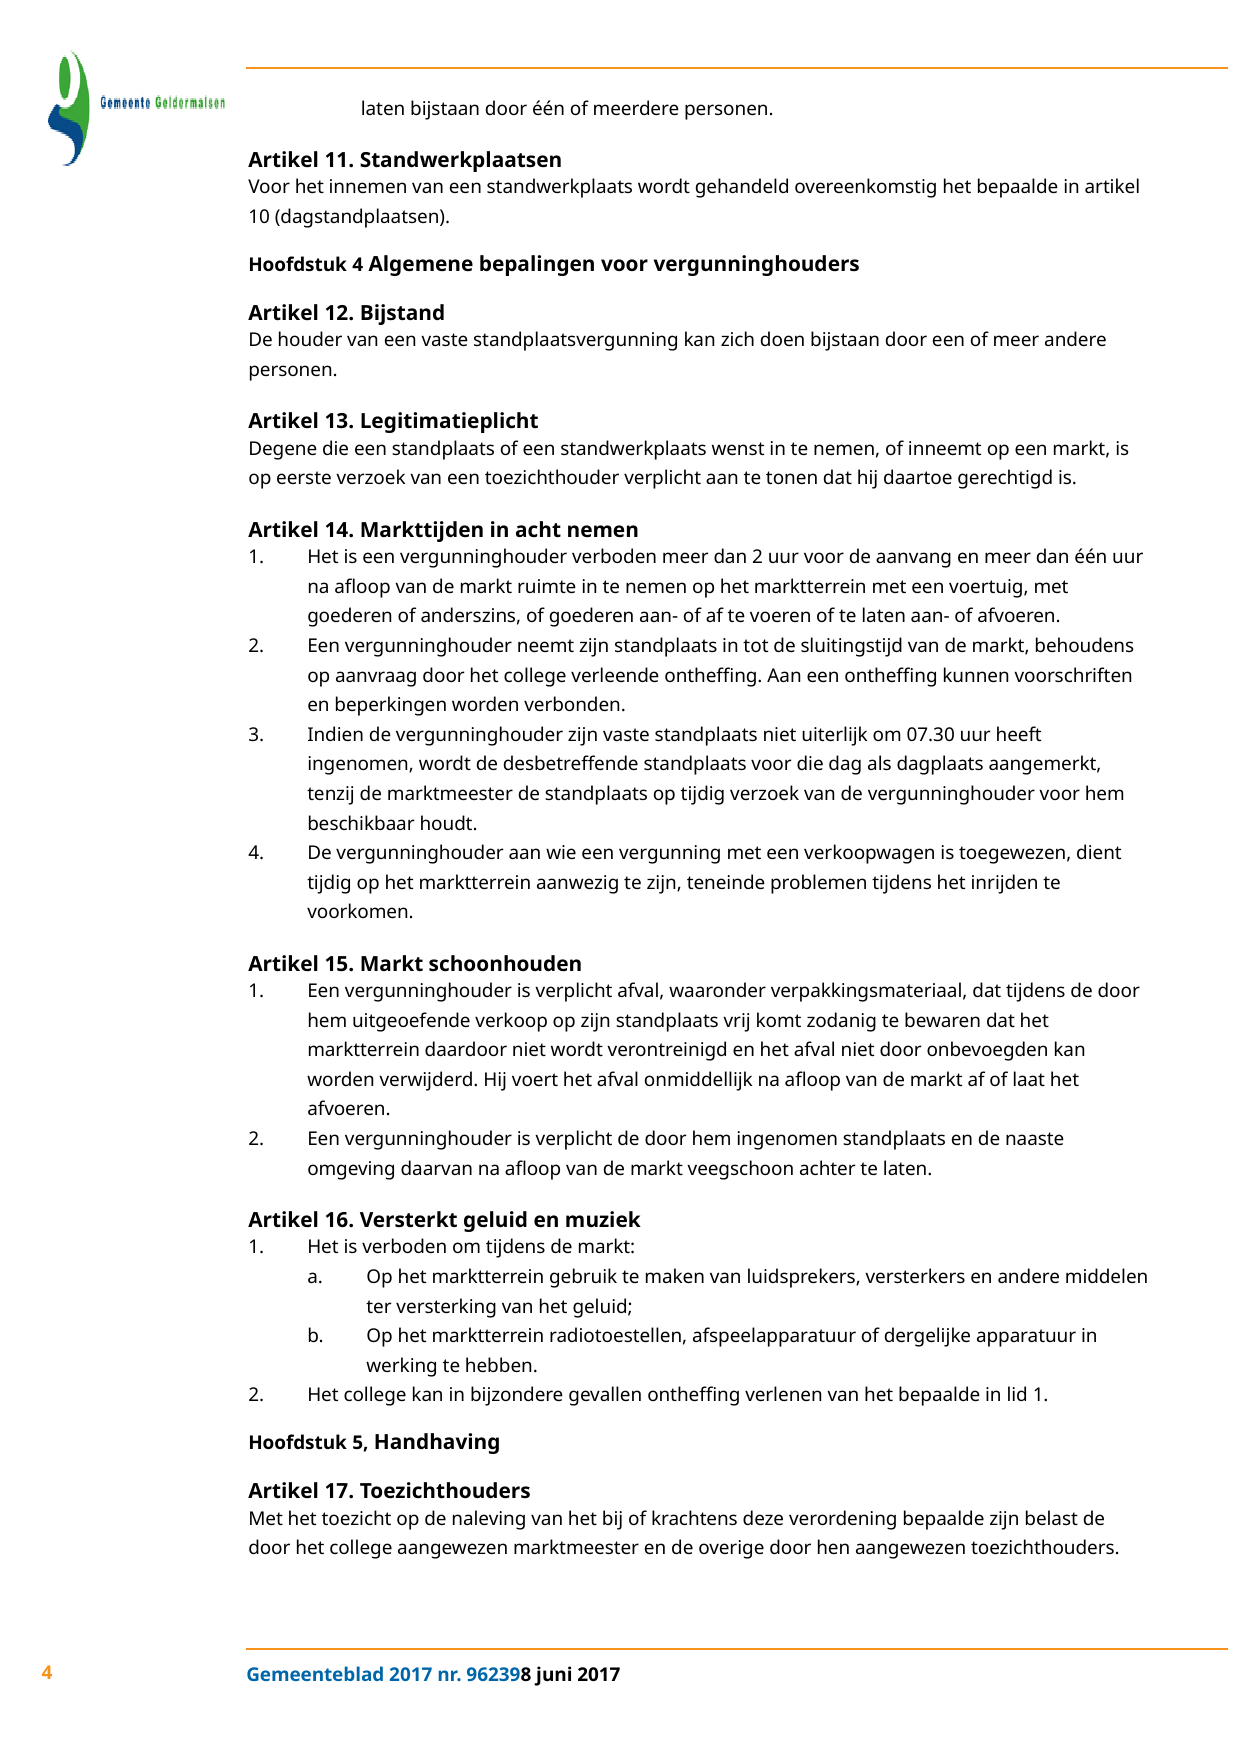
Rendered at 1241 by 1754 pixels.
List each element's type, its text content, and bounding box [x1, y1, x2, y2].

list Indien de vergunninghouder zijn vaste standplaats niet uiterlijk om 07.30 uur heeft ingenomen, wordt de desbetreffende standplaats voor die dag als dagplaats aangemerkt, tenzij de marktmeester de standplaats op tijdig verzoek van de vergunninghouder voor hem beschikbaar houdt. [248, 721, 1152, 835]
text Met het toezicht op de naleving van het bij of krachtens deze verordening bepaalde zijn belast de door het college aangewezen marktmeester en de overige door hen aangewezen toezichthouders. [248, 1505, 1152, 1560]
text De houder van een vaste standplaatsvergunning kan zich doen bijstaan door een of meer andere personen. [248, 327, 1152, 382]
list Een vergunninghouder is verplicht afval, waaronder verpakkingsmateriaal, dat tijdens de door hem uitgeoefende verkoop op zijn standplaats vrij komt zodanig te bewaren dat het marktterrein daardoor niet wordt verontreinigd en het afval niet door onbevoegden kan worden verwijderd. Hij voert het afval onmiddellijk na afloop van de markt af of laat het afvoeren. [248, 977, 1152, 1121]
list Op het marktterrein gebruik te maken van luidsprekers, versterkers en andere middelen ter versterking van het geluid; [307, 1263, 1152, 1318]
text Artikel 12. Bijstand [248, 298, 1152, 327]
list Het college kan in bijzondere gevallen ontheffing verlenen van het bepaalde in lid 1. [248, 1382, 1152, 1407]
list laten bijstaan door één of meerdere personen. [323, 95, 1152, 121]
list Het is een vergunninghouder verboden meer dan 2 uur voor de aanvang en meer dan één uur na afloop van de markt ruimte in te nemen op het marktterrein met een voertuig, met goederen of anderszins, of goederen aan- of af te voeren of te laten aan- of afvoeren. [248, 543, 1152, 628]
text Voor het innemen van een standwerkplaats wordt gehandeld overeenkomstig het bepaalde in artikel 10 (dagstandplaatsen). [248, 174, 1152, 229]
picture [41, 47, 231, 172]
text Hoofdstuk 5, Handhaving [248, 1427, 1152, 1456]
text Artikel 14. Markttijden in acht nemen [248, 515, 1152, 543]
list De vergunninghouder aan wie een vergunning met een verkoopwagen is toegewezen, dient tijdig op het marktterrein aanwezig te zijn, teneinde problemen tijdens het inrijden te voorkomen. [248, 839, 1152, 924]
text Artikel 11. Standwerkplaatsen [248, 145, 1152, 174]
text Artikel 16. Versterkt geluid en muziek [248, 1205, 1152, 1234]
text Artikel 17. Toezichthouders [248, 1476, 1152, 1505]
text Degene die een standplaats of een standwerkplaats wenst in te nemen, of inneemt op een markt, is op eerste verzoek van een toezichthouder verplicht aan te tonen dat hij daartoe gerechtigd is. [248, 435, 1152, 490]
text Hoofdstuk 4 Algemene bepalingen voor vergunninghouders [248, 249, 1152, 277]
text Artikel 13. Legitimatieplicht [248, 407, 1152, 435]
list Een vergunninghouder is verplicht de door hem ingenomen standplaats en de naaste omgeving daarvan na afloop van de markt veegschoon achter te laten. [248, 1125, 1152, 1181]
list Een vergunninghouder neemt zijn standplaats in tot de sluitingstijd van de markt, behoudens op aanvraag door het college verleende ontheffing. Aan een ontheffing kunnen voorschriften en beperkingen worden verbonden. [248, 632, 1152, 717]
list Het is verboden om tijdens de markt: [248, 1234, 1152, 1259]
list Op het marktterrein radiotoestellen, afspeelapparatuur of dergelijke apparatuur in werking te hebben. [307, 1322, 1152, 1378]
text Artikel 15. Markt schoonhouden [248, 949, 1152, 977]
